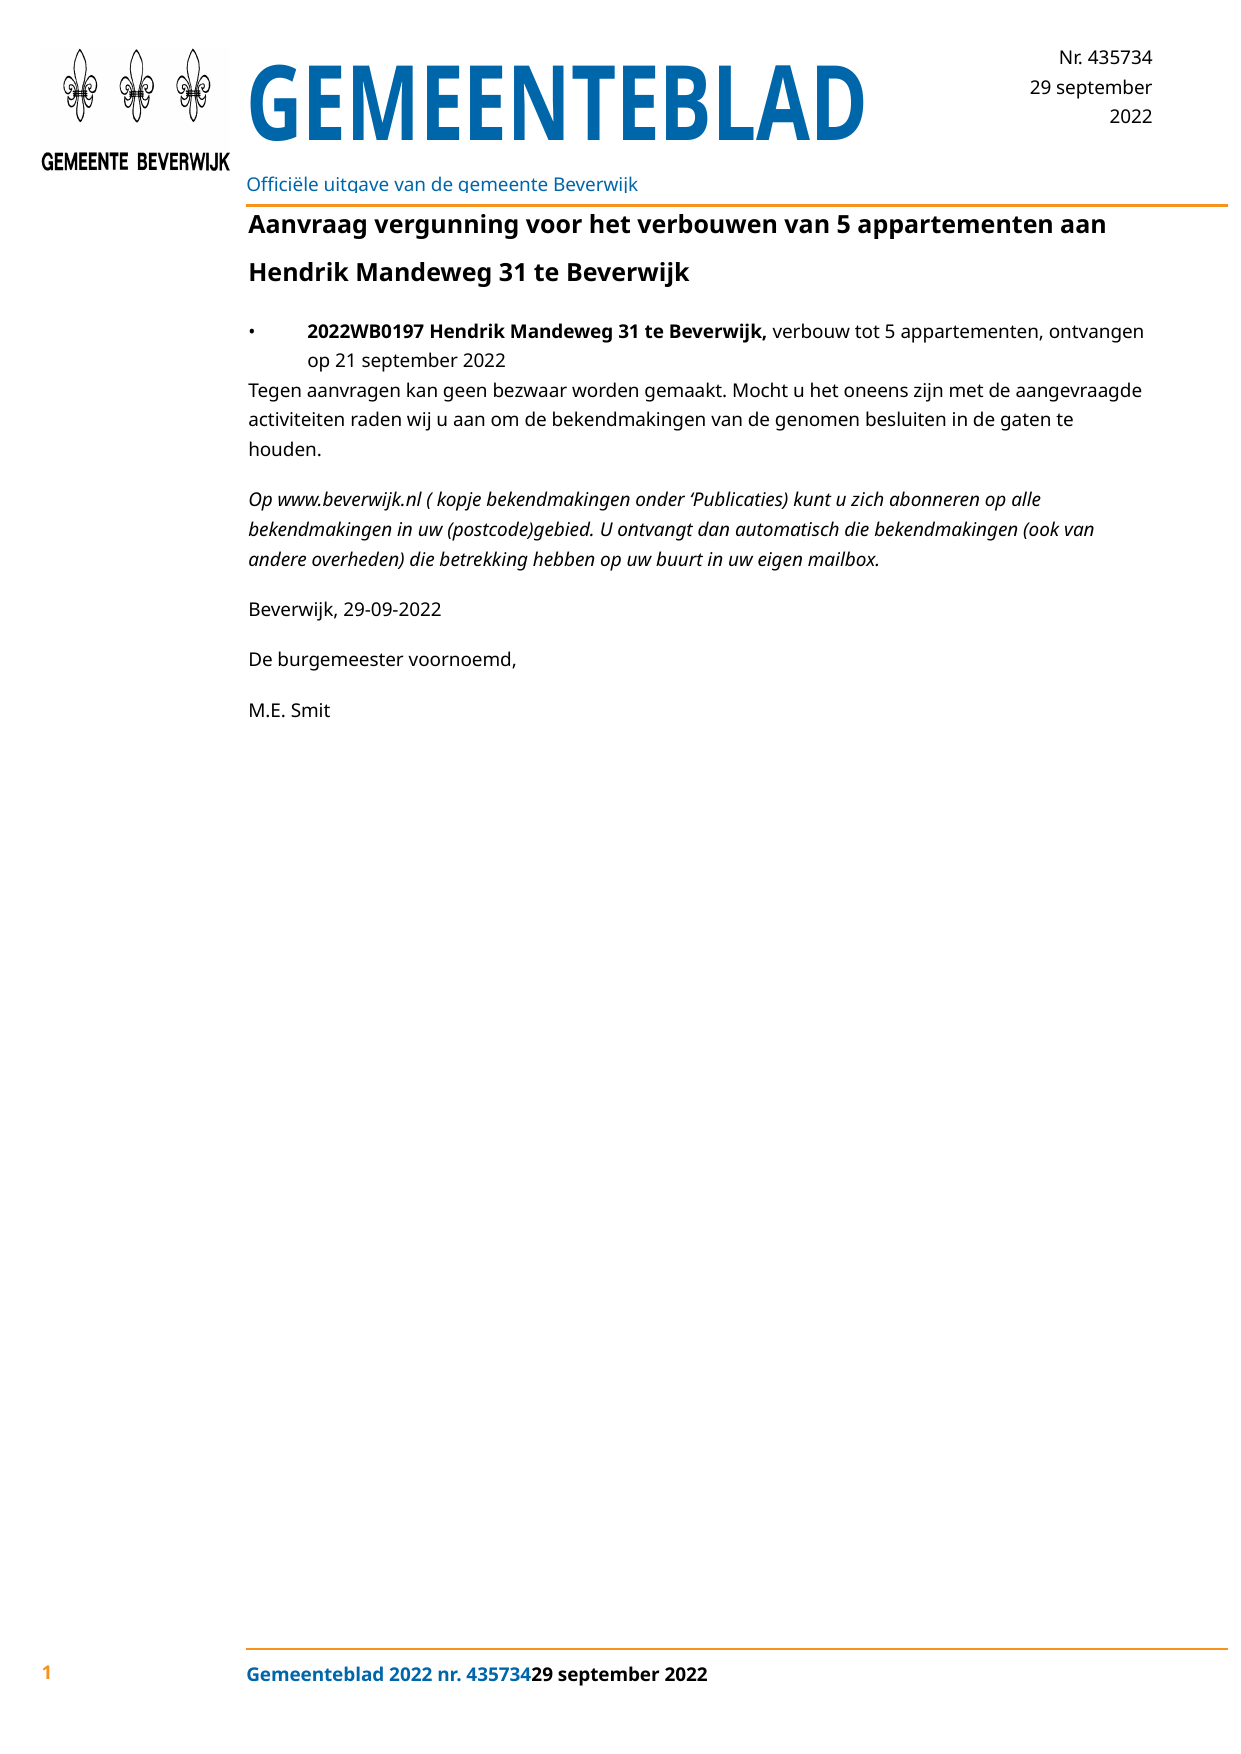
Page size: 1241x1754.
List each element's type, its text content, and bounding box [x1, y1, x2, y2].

text M.E. Smit [248, 697, 1152, 723]
text Aanvraag vergunning voor het verbouwen van 5 appartementen aan Hendrik Mandeweg 31 te Beverwijk [248, 207, 1152, 288]
list 2022WB0197 Hendrik Mandeweg 31 te Beverwijk, verbouw tot 5 appartementen, ontvangen op 21 september 2022 [248, 318, 1152, 373]
text De burgemeester voornoemd, [248, 647, 1152, 672]
text Tegen aanvragen kan geen bezwaar worden gemaakt. Mocht u het oneens zijn met de aangevraagde activiteiten raden wij u aan om de bekendmakingen van de genomen besluiten in de gaten te houden. [248, 377, 1152, 462]
text Op www.beverwijk.nl ( kopje bekendmakingen onder ‘Publicaties) kunt u zich abonneren op alle bekendmakingen in uw (postcode)gebied. U ontvangt dan automatisch die bekendmakingen (ook van andere overheden) die betrekking hebben op uw buurt in uw eigen mailbox. [248, 487, 1152, 572]
picture [41, 47, 231, 172]
text Beverwijk, 29-09-2022 [248, 596, 1152, 622]
